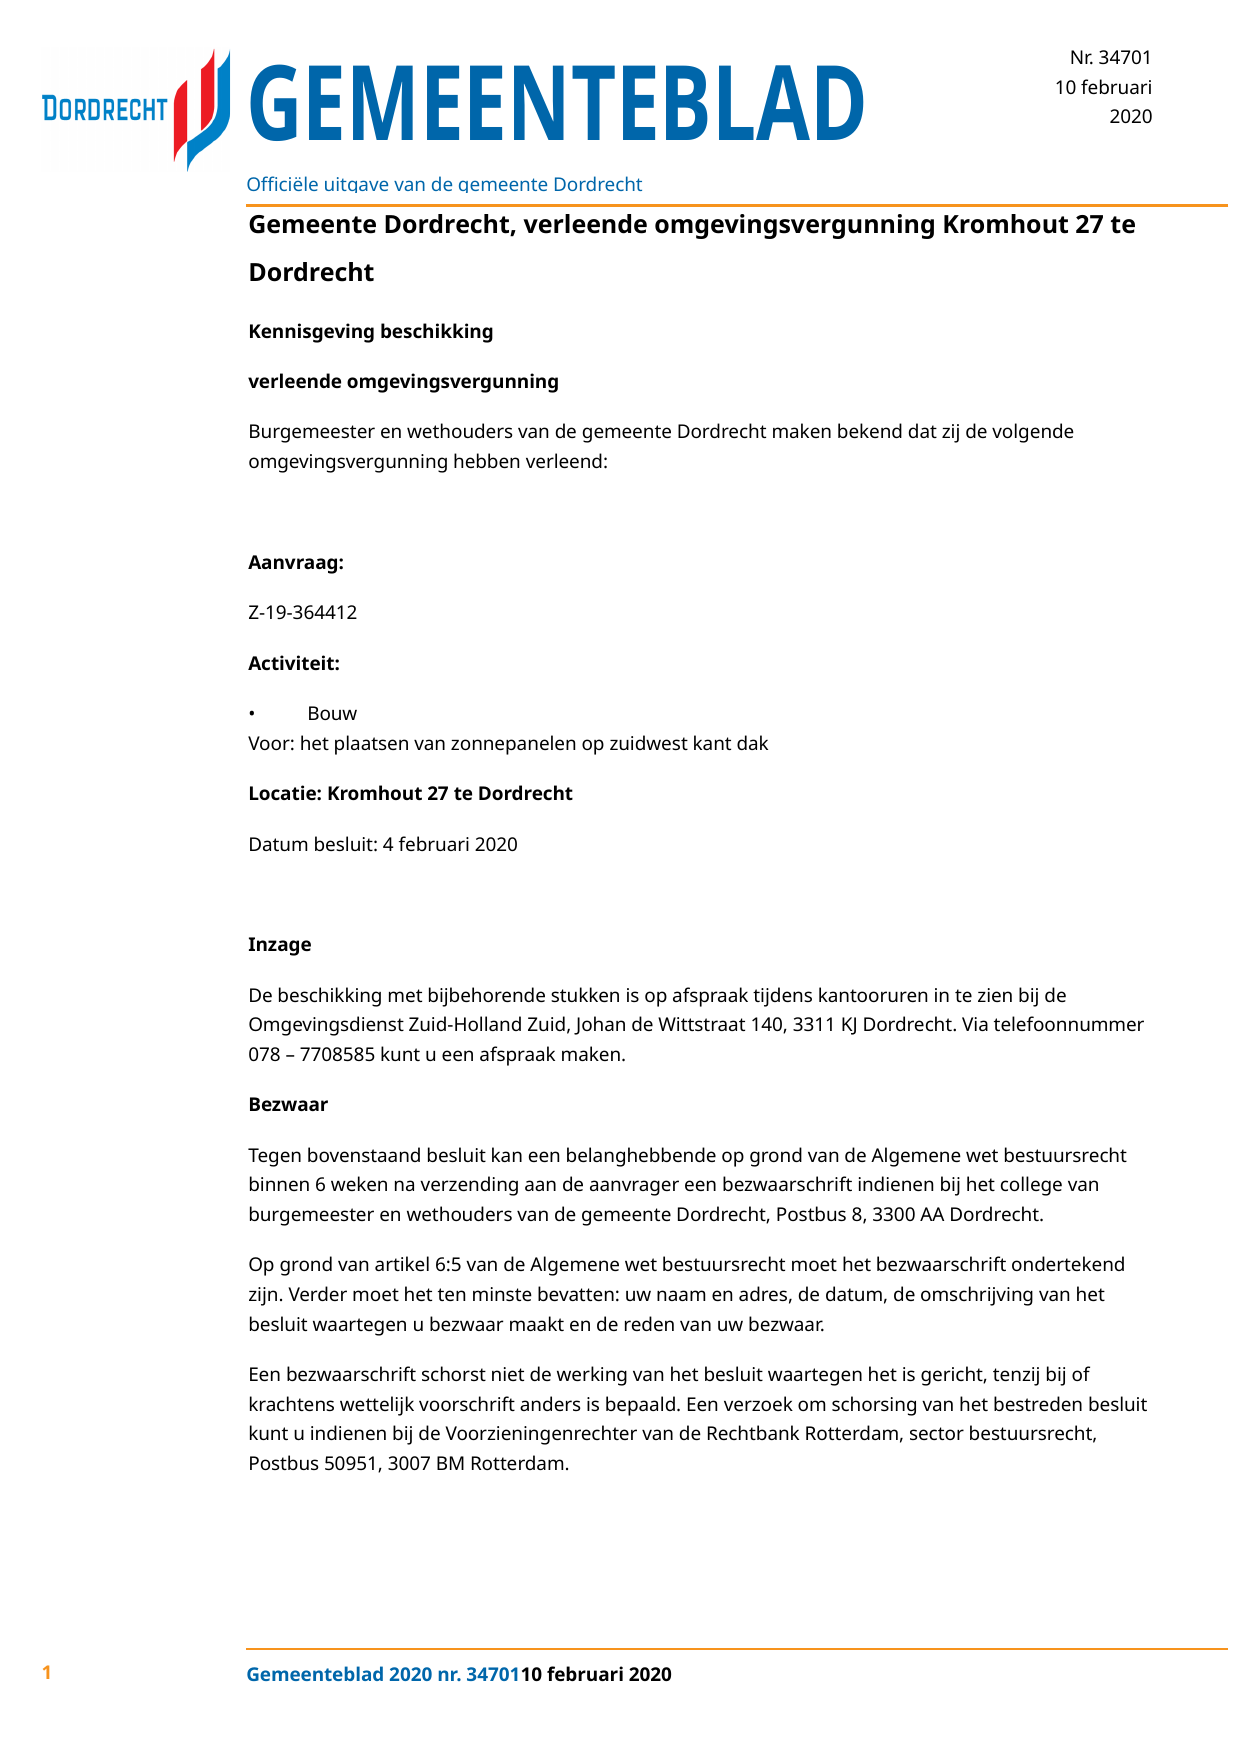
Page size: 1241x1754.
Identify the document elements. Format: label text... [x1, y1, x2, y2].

list Bouw [248, 700, 1152, 726]
text Kennisgeving beschikking [248, 318, 1152, 344]
text verleende omgevingsvergunning [248, 368, 1152, 394]
text Inzage [248, 932, 1152, 957]
text De beschikking met bijbehorende stukken is op afspraak tijdens kantooruren in te zien bij de Omgevingsdienst Zuid-Holland Zuid, Johan de Wittstraat 140, 3311 KJ Dordrecht. Via telefoonnummer 078 – 7708585 kunt u een afspraak maken. [248, 982, 1152, 1067]
text Op grond van artikel 6:5 van de Algemene wet bestuursrecht moet het bezwaarschrift ondertekend zijn. Verder moet het ten minste bevatten: uw naam en adres, de datum, de omschrijving van het besluit waartegen u bezwaar maakt en de reden van uw bezwaar. [248, 1252, 1152, 1337]
text Locatie: Kromhout 27 te Dordrecht [248, 780, 1152, 806]
text Bezwaar [248, 1092, 1152, 1117]
text Een bezwaarschrift schorst niet de werking van het besluit waartegen het is gericht, tenzij bij of krachtens wettelijk voorschrift anders is bepaald. Een verzoek om schorsing van het bestreden besluit kunt u indienen bij de Voorzieningenrechter van de Rechtbank Rotterdam, sector bestuursrecht, Postbus 50951, 3007 BM Rotterdam. [248, 1361, 1152, 1476]
picture [41, 47, 231, 172]
text Voor: het plaatsen van zonnepanelen op zuidwest kant dak [248, 730, 1152, 756]
text Tegen bovenstaand besluit kan een belanghebbende op grond van de Algemene wet bestuursrecht binnen 6 weken na verzending aan de aanvrager een bezwaarschrift indienen bij het college van burgemeester en wethouders van de gemeente Dordrecht, Postbus 8, 3300 AA Dordrecht. [248, 1142, 1152, 1227]
text Burgemeester en wethouders van de gemeente Dordrecht maken bekend dat zij de volgende omgevingsvergunning hebben verleend: [248, 419, 1152, 474]
text Aanvraag: [248, 549, 1152, 575]
text Datum besluit: 4 februari 2020 [248, 831, 1152, 857]
text Gemeente Dordrecht, verleende omgevingsvergunning Kromhout 27 te Dordrecht [248, 207, 1152, 288]
text Activiteit: [248, 650, 1152, 676]
text Z-19-364412 [248, 599, 1152, 625]
